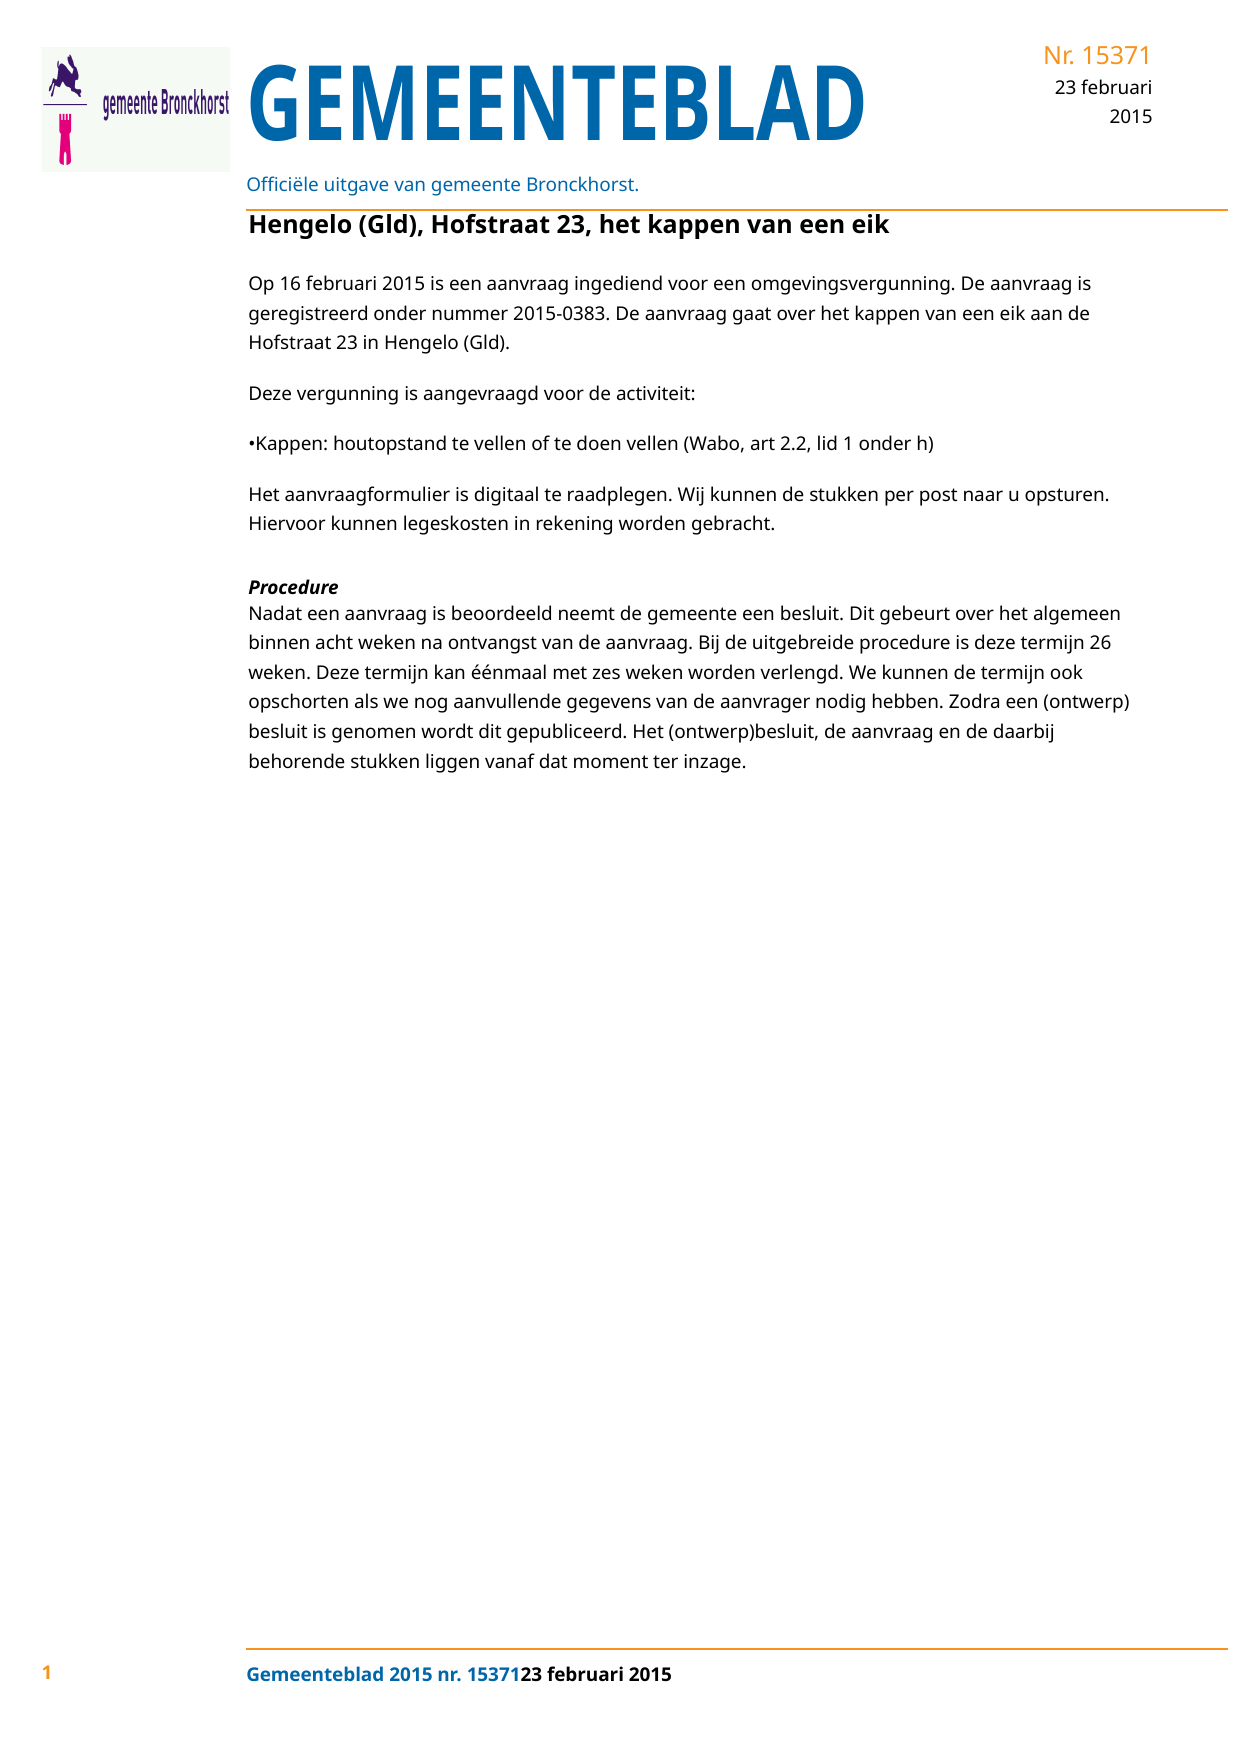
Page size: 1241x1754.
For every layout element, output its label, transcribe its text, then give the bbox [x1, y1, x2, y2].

text Nadat een aanvraag is beoordeeld neemt de gemeente een besluit. Dit gebeurt over het algemeen binnen acht weken na ontvangst van de aanvraag. Bij de uitgebreide procedure is deze termijn 26 weken. Deze termijn kan éénmaal met zes weken worden verlengd. We kunnen de termijn ook opschorten als we nog aanvullende gegevens van de aanvrager nodig hebben. Zodra een (ontwerp) besluit is genomen wordt dit gepubliceerd. Het (ontwerp)besluit, de aanvraag en de daarbij behorende stukken liggen vanaf dat moment ter inzage. [248, 600, 1152, 774]
text Op 16 februari 2015 is een aanvraag ingediend voor een omgevingsvergunning. De aanvraag is geregistreerd onder nummer 2015-0383. De aanvraag gaat over het kappen van een eik aan de Hofstraat 23 in Hengelo (Gld). [248, 270, 1152, 355]
picture [41, 47, 231, 172]
text Procedure [248, 574, 1152, 600]
text Deze vergunning is aangevraagd voor de activiteit: [248, 380, 1152, 406]
text •Kappen: houtopstand te vellen of te doen vellen (Wabo, art 2.2, lid 1 onder h) [248, 430, 1152, 456]
text Hengelo (Gld), Hofstraat 23, het kappen van een eik [248, 211, 1152, 241]
text Het aanvraagformulier is digitaal te raadplegen. Wij kunnen de stukken per post naar u opsturen. Hiervoor kunnen legeskosten in rekening worden gebracht. [248, 481, 1152, 536]
